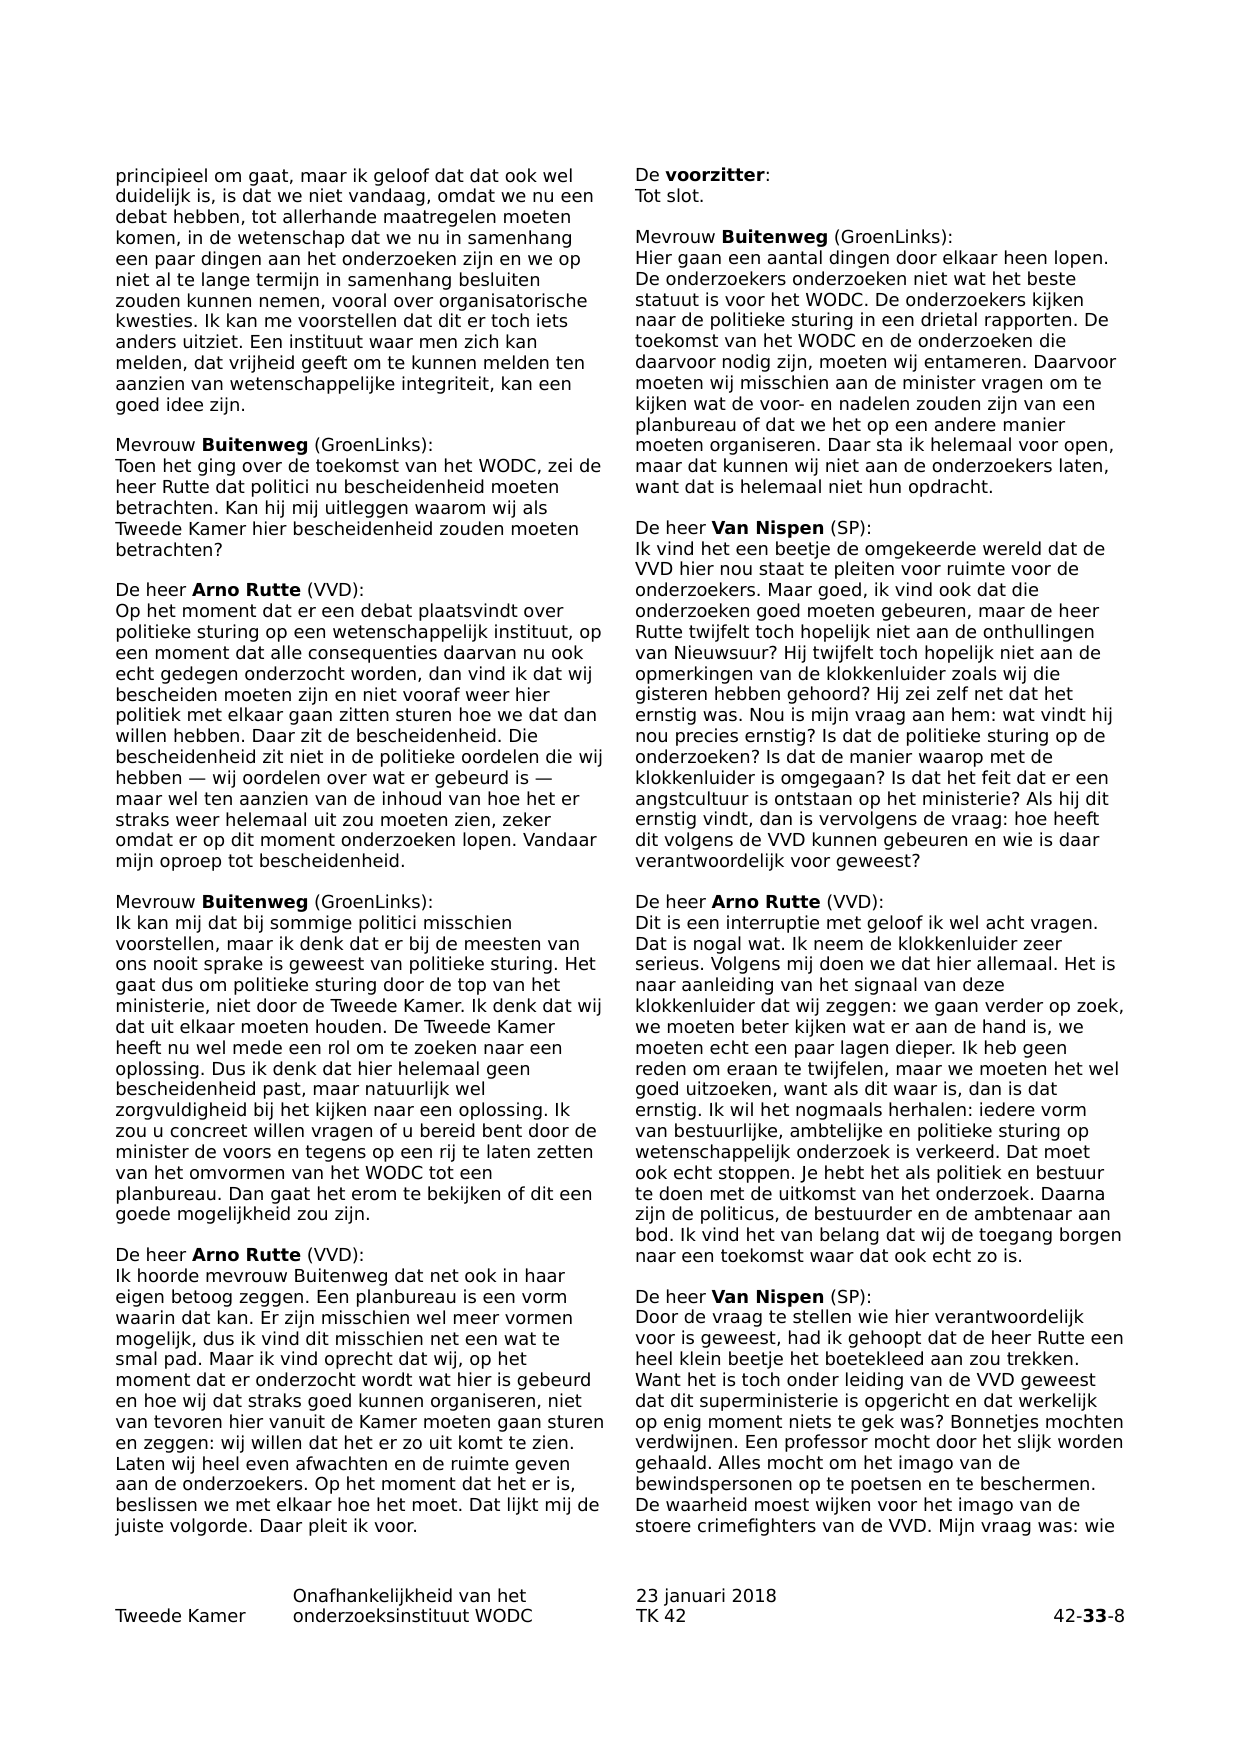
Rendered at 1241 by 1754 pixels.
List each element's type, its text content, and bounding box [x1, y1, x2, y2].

text De heer Van Nispen (SP): [635, 518, 1125, 538]
text Ik vind het een beetje de omgekeerde wereld dat de VVD hier nou staat te pleiten voor ruimte voor de onderzoekers. Maar goed, ik vind ook dat die onderzoeken goed moeten gebeuren, maar de heer Rutte twijfelt toch hopelijk niet aan de onthullingen van Nieuwsuur? Hij twijfelt toch hopelijk niet aan de opmerkingen van de klokkenluider zoals wij die gisteren hebben gehoord? Hij zei zelf net dat het ernstig was. Nou is mijn vraag aan hem: wat vindt hij nou precies ernstig? Is dat de politieke sturing op de onderzoeken? Is dat de manier waarop met de klokkenluider is omgegaan? Is dat het feit dat er een angstcultuur is ontstaan op het ministerie? Als hij dit ernstig vindt, dan is vervolgens de vraag: hoe heeft dit volgens de VVD kunnen gebeuren en wie is daar verantwoordelijk voor geweest? [635, 538, 1125, 872]
text Dit is een interruptie met geloof ik wel acht vragen. Dat is nogal wat. Ik neem de klokkenluider zeer serieus. Volgens mij doen we dat hier allemaal. Het is naar aanleiding van het signaal van deze klokkenluider dat wij zeggen: we gaan verder op zoek, we moeten beter kijken wat er aan de hand is, we moeten echt een paar lagen dieper. Ik heb geen reden om eraan te twijfelen, maar we moeten het wel goed uitzoeken, want als dit waar is, dan is dat ernstig. Ik wil het nogmaals herhalen: iedere vorm van bestuurlijke, ambtelijke en politieke sturing op wetenschappelijk onderzoek is verkeerd. Dat moet ook echt stoppen. Je hebt het als politiek en bestuur te doen met de uitkomst van het onderzoek. Daarna zijn de politicus, de bestuurder en de ambtenaar aan bod. Ik vind het van belang dat wij de toegang borgen naar een toekomst waar dat ook echt zo is. [635, 912, 1125, 1267]
text De heer Arno Rutte (VVD): [115, 1245, 605, 1266]
text Mevrouw Buitenweg (GroenLinks): [115, 435, 605, 456]
text principieel om gaat, maar ik geloof dat dat ook wel duidelijk is, is dat we niet vandaag, omdat we nu een debat hebben, tot allerhande maatregelen moeten komen, in de wetenschap dat we nu in samenhang een paar dingen aan het onderzoeken zijn en we op niet al te lange termijn in samenhang besluiten zouden kunnen nemen, vooral over organisatorische kwesties. Ik kan me voorstellen dat dit er toch iets anders uitziet. Een instituut waar men zich kan melden, dat vrijheid geeft om te kunnen melden ten aanzien van wetenschappelijke integriteit, kan een goed idee zijn. [115, 165, 605, 415]
text De heer Arno Rutte (VVD): [635, 892, 1125, 912]
text De heer Van Nispen (SP): [635, 1287, 1125, 1307]
text Op het moment dat er een debat plaatsvindt over politieke sturing op een wetenschappelijk instituut, op een moment dat alle consequenties daarvan nu ook echt gedegen onderzocht worden, dan vind ik dat wij bescheiden moeten zijn en niet vooraf weer hier politiek met elkaar gaan zitten sturen hoe we dat dan willen hebben. Daar zit de bescheidenheid. Die bescheidenheid zit niet in de politieke oordelen die wij hebben — wij oordelen over wat er gebeurd is — maar wel ten aanzien van de inhoud van hoe het er straks weer helemaal uit zou moeten zien, zeker omdat er op dit moment onderzoeken lopen. Vandaar mijn oproep tot bescheidenheid. [115, 601, 605, 872]
text De voorzitter: [635, 165, 1125, 186]
text Mevrouw Buitenweg (GroenLinks): [635, 227, 1125, 248]
text Ik hoorde mevrouw Buitenweg dat net ook in haar eigen betoog zeggen. Een planbureau is een vorm waarin dat kan. Er zijn misschien wel meer vormen mogelijk, dus ik vind dit misschien net een wat te smal pad. Maar ik vind oprecht dat wij, op het moment dat er onderzocht wordt wat hier is gebeurd en hoe wij dat straks goed kunnen organiseren, niet van tevoren hier vanuit de Kamer moeten gaan sturen en zeggen: wij willen dat het er zo uit komt te zien. Laten wij heel even afwachten en de ruimte geven aan de onderzoekers. Op het moment dat het er is, beslissen we met elkaar hoe het moet. Dat lijkt mij de juiste volgorde. Daar pleit ik voor. [115, 1266, 605, 1537]
text Ik kan mij dat bij sommige politici misschien voorstellen, maar ik denk dat er bij de meesten van ons nooit sprake is geweest van politieke sturing. Het gaat dus om politieke sturing door de top van het ministerie, niet door de Tweede Kamer. Ik denk dat wij dat uit elkaar moeten houden. De Tweede Kamer heeft nu wel mede een rol om te zoeken naar een oplossing. Dus ik denk dat hier helemaal geen bescheidenheid past, maar natuurlijk wel zorgvuldigheid bij het kijken naar een oplossing. Ik zou u concreet willen vragen of u bereid bent door de minister de voors en tegens op een rij te laten zetten van het omvormen van het WODC tot een planbureau. Dan gaat het erom te bekijken of dit een goede mogelijkheid zou zijn. [115, 912, 605, 1225]
text Hier gaan een aantal dingen door elkaar heen lopen. De onderzoekers onderzoeken niet wat het beste statuut is voor het WODC. De onderzoekers kijken naar de politieke sturing in een drietal rapporten. De toekomst van het WODC en de onderzoeken die daarvoor nodig zijn, moeten wij entameren. Daarvoor moeten wij misschien aan de minister vragen om te kijken wat de voor- en nadelen zouden zijn van een planbureau of dat we het op een andere manier moeten organiseren. Daar sta ik helemaal voor open, maar dat kunnen wij niet aan de onderzoekers laten, want dat is helemaal niet hun opdracht. [635, 248, 1125, 498]
text Toen het ging over de toekomst van het WODC, zei de heer Rutte dat politici nu bescheidenheid moeten betrachten. Kan hij mij uitleggen waarom wij als Tweede Kamer hier bescheidenheid zouden moeten betrachten? [115, 456, 605, 560]
text Mevrouw Buitenweg (GroenLinks): [115, 892, 605, 912]
text De heer Arno Rutte (VVD): [115, 580, 605, 601]
text Door de vraag te stellen wie hier verantwoordelijk voor is geweest, had ik gehoopt dat de heer Rutte een heel klein beetje het boetekleed aan zou trekken. Want het is toch onder leiding van de VVD geweest dat dit superministerie is opgericht en dat werkelijk op enig moment niets te gek was? Bonnetjes mochten verdwijnen. Een professor mocht door het slijk worden gehaald. Alles mocht om het imago van de bewindspersonen op te poetsen en te beschermen. De waarheid moest wijken voor het imago van de stoere crimefighters van de VVD. Mijn vraag was: wie [635, 1307, 1125, 1536]
text Tot slot. [635, 186, 1125, 207]
